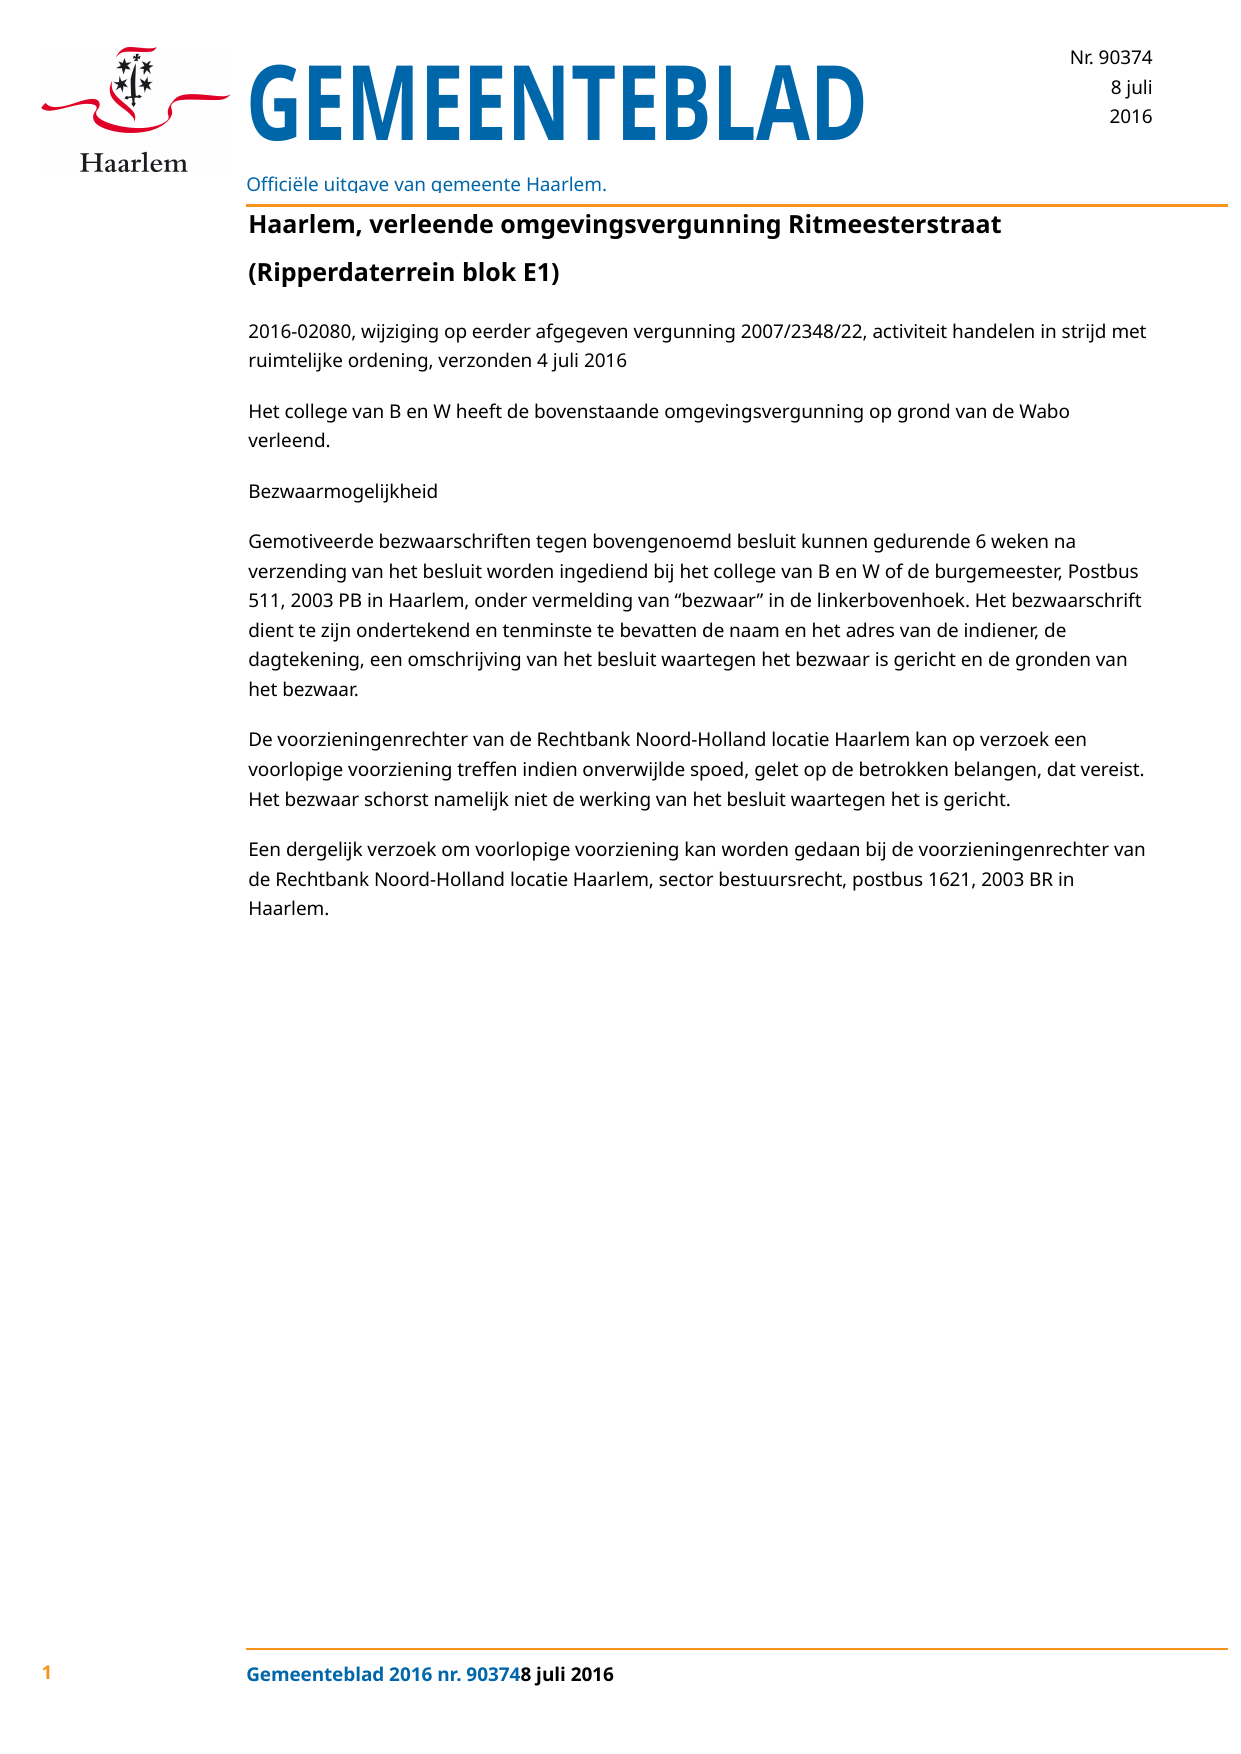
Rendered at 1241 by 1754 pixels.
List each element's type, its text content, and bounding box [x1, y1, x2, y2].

text Haarlem, verleende omgevingsvergunning Ritmeesterstraat (Ripperdaterrein blok E1) [248, 207, 1152, 288]
text Een dergelijk verzoek om voorlopige voorziening kan worden gedaan bij de voorzieningenrechter van de Rechtbank Noord-Holland locatie Haarlem, sector bestuursrecht, postbus 1621, 2003 BR in Haarlem. [248, 836, 1152, 921]
text Het college van B en W heeft de bovenstaande omgevingsvergunning op grond van de Wabo verleend. [248, 398, 1152, 453]
text De voorzieningenrechter van de Rechtbank Noord-Holland locatie Haarlem kan op verzoek een voorlopige voorziening treffen indien onverwijlde spoed, gelet op de betrokken belangen, dat vereist. Het bezwaar schorst namelijk niet de werking van het besluit waartegen het is gericht. [248, 727, 1152, 812]
picture [41, 47, 231, 172]
text 2016-02080, wijziging op eerder afgegeven vergunning 2007/2348/22, activiteit handelen in strijd met ruimtelijke ordening, verzonden 4 juli 2016 [248, 318, 1152, 373]
text Gemotiveerde bezwaarschriften tegen bovengenoemd besluit kunnen gedurende 6 weken na verzending van het besluit worden ingediend bij het college van B en W of de burgemeester, Postbus 511, 2003 PB in Haarlem, onder vermelding van “bezwaar” in de linkerbovenhoek. Het bezwaarschrift dient te zijn ondertekend en tenminste te bevatten de naam en het adres van de indiener, de dagtekening, een omschrijving van het besluit waartegen het bezwaar is gericht en de gronden van het bezwaar. [248, 528, 1152, 702]
text Bezwaarmogelijkheid [248, 478, 1152, 504]
